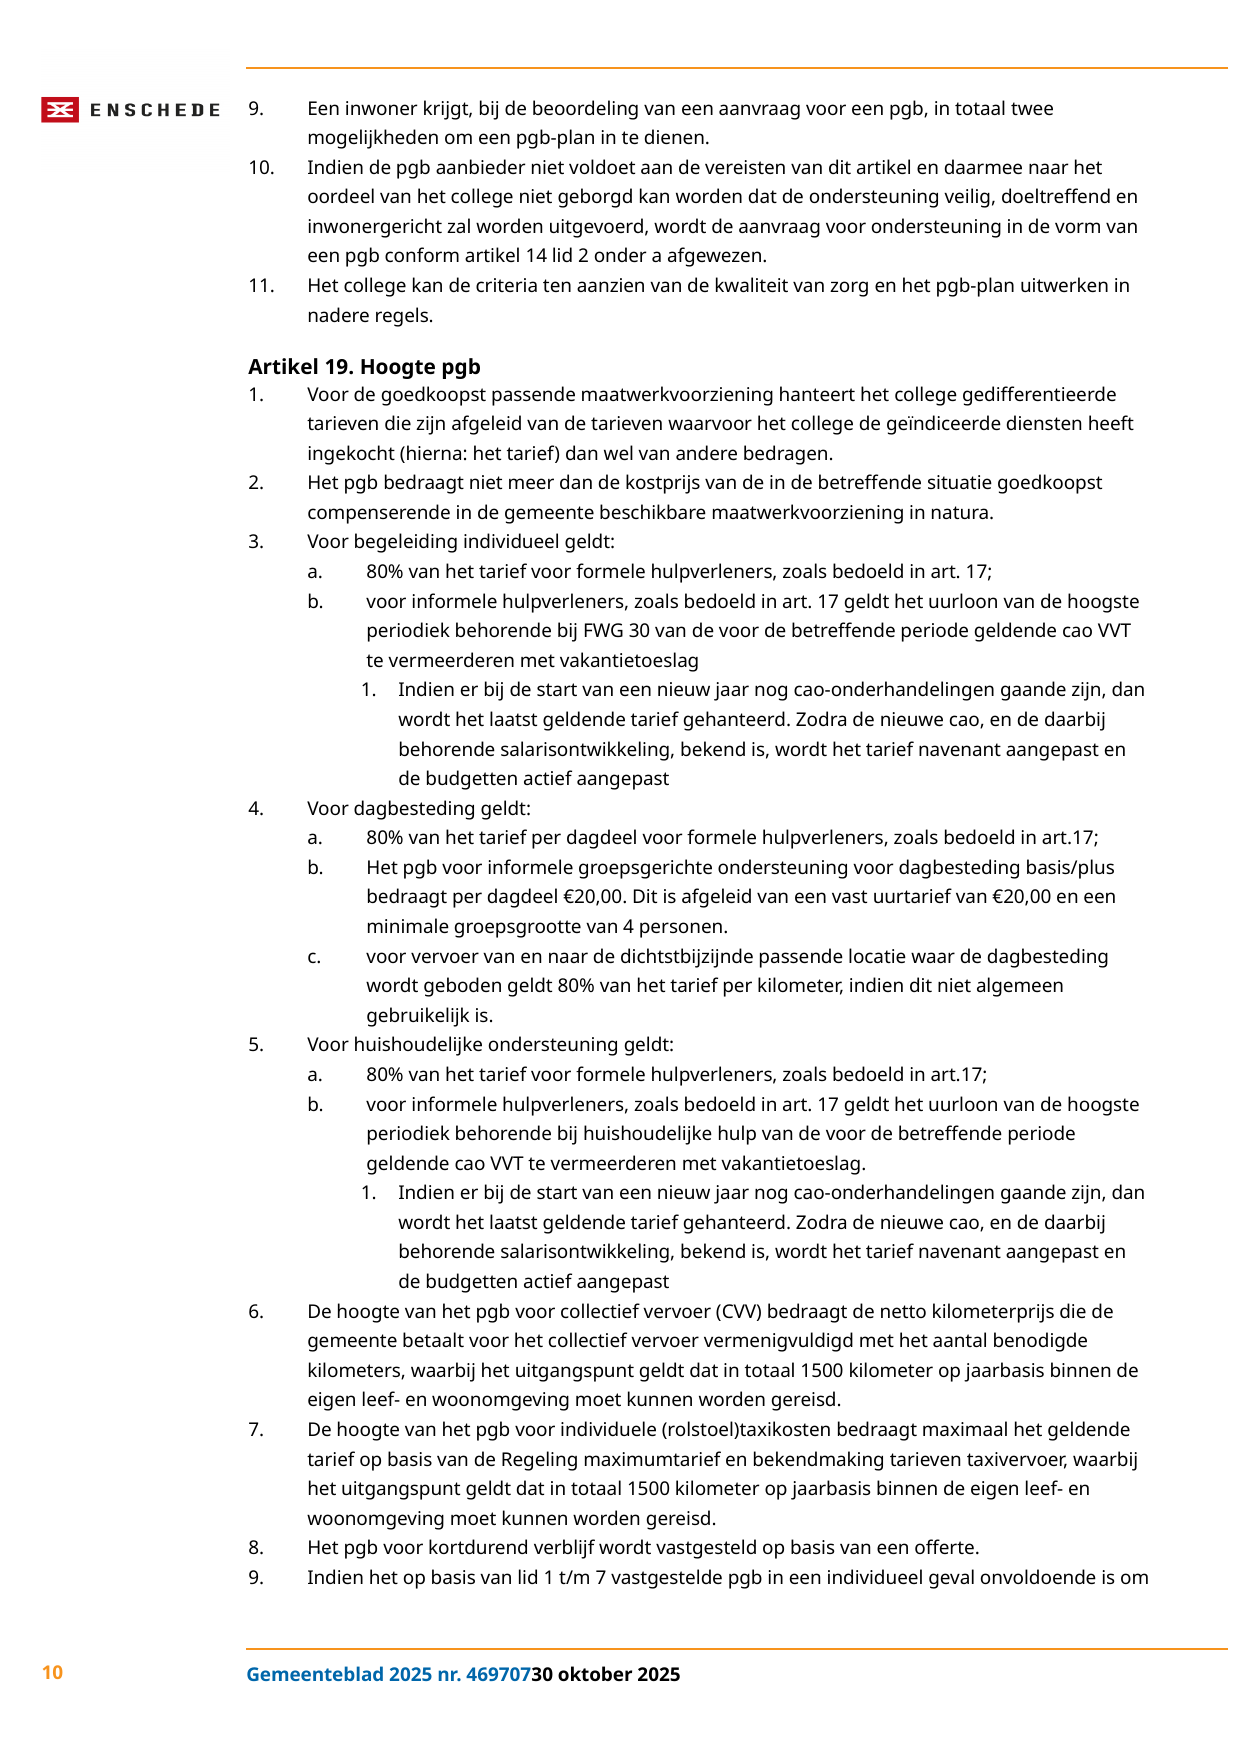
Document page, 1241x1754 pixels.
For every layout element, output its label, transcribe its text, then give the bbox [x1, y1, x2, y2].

list voor vervoer van en naar de dichtstbijzijnde passende locatie waar de dagbesteding wordt geboden geldt 80% van het tarief per kilometer, indien dit niet algemeen gebruikelijk is. [307, 943, 1152, 1028]
picture [41, 47, 231, 172]
list Indien er bij de start van een nieuw jaar nog cao-onderhandelingen gaande zijn, dan wordt het laatst geldende tarief gehanteerd. Zodra de nieuwe cao, en de daarbij behorende salarisontwikkeling, bekend is, wordt het tarief navenant aangepast en de budgetten actief aangepast [361, 1179, 1152, 1294]
list 80% van het tarief voor formele hulpverleners, zoals bedoeld in art.17; [307, 1061, 1152, 1087]
list Voor begeleiding individueel geldt: [248, 529, 1152, 554]
list 80% van het tarief voor formele hulpverleners, zoals bedoeld in art. 17; [307, 558, 1152, 584]
list De hoogte van het pgb voor collectief vervoer (CVV) bedraagt de netto kilometerprijs die de gemeente betaalt voor het collectief vervoer vermenigvuldigd met het aantal benodigde kilometers, waarbij het uitgangspunt geldt dat in totaal 1500 kilometer op jaarbasis binnen de eigen leef- en woonomgeving moet kunnen worden gereisd. [248, 1298, 1152, 1412]
list Het college kan de criteria ten aanzien van de kwaliteit van zorg en het pgb-plan uitwerken in nadere regels. [248, 272, 1152, 328]
list Indien de pgb aanbieder niet voldoet aan de vereisten van dit artikel en daarmee naar het oordeel van het college niet geborgd kan worden dat de ondersteuning veilig, doeltreffend en inwonergericht zal worden uitgevoerd, wordt de aanvraag voor ondersteuning in de vorm van een pgb conform artikel 14 lid 2 onder a afgewezen. [248, 154, 1152, 268]
list 80% van het tarief per dagdeel voor formele hulpverleners, zoals bedoeld in art.17; [307, 824, 1152, 850]
list Het pgb bedraagt niet meer dan de kostprijs van de in de betreffende situatie goedkoopst compenserende in de gemeente beschikbare maatwerkvoorziening in natura. [248, 469, 1152, 525]
list Voor huishoudelijke ondersteuning geldt: [248, 1032, 1152, 1057]
list Voor de goedkoopst passende maatwerkvoorziening hanteert het college gedifferentieerde tarieven die zijn afgeleid van de tarieven waarvoor het college de geïndiceerde diensten heeft ingekocht (hierna: het tarief) dan wel van andere bedragen. [248, 381, 1152, 466]
list Een inwoner krijgt, bij de beoordeling van een aanvraag voor een pgb, in totaal twee mogelijkheden om een pgb-plan in te dienen. [248, 95, 1152, 150]
list De hoogte van het pgb voor individuele (rolstoel)taxikosten bedraagt maximaal het geldende tarief op basis van de Regeling maximumtarief en bekendmaking tarieven taxivervoer, waarbij het uitgangspunt geldt dat in totaal 1500 kilometer op jaarbasis binnen de eigen leef- en woonomgeving moet kunnen worden gereisd. [248, 1416, 1152, 1531]
list voor informele hulpverleners, zoals bedoeld in art. 17 geldt het uurloon van de hoogste periodiek behorende bij FWG 30 van de voor de betreffende periode geldende cao VVT te vermeerderen met vakantietoeslag [307, 588, 1152, 673]
list Indien het op basis van lid 1 t/m 7 vastgestelde pgb in een individueel geval onvoldoende is om [248, 1564, 1152, 1590]
list Het pgb voor kortdurend verblijf wordt vastgesteld op basis van een offerte. [248, 1534, 1152, 1560]
list voor informele hulpverleners, zoals bedoeld in art. 17 geldt het uurloon van de hoogste periodiek behorende bij huishoudelijke hulp van de voor de betreffende periode geldende cao VVT te vermeerderen met vakantietoeslag. [307, 1091, 1152, 1176]
list Voor dagbesteding geldt: [248, 795, 1152, 821]
list Het pgb voor informele groepsgerichte ondersteuning voor dagbesteding basis/plus bedraagt per dagdeel €20,00. Dit is afgeleid van een vast uurtarief van €20,00 en een minimale groepsgrootte van 4 personen. [307, 854, 1152, 939]
list Indien er bij de start van een nieuw jaar nog cao-onderhandelingen gaande zijn, dan wordt het laatst geldende tarief gehanteerd. Zodra de nieuwe cao, en de daarbij behorende salarisontwikkeling, bekend is, wordt het tarief navenant aangepast en de budgetten actief aangepast [361, 677, 1152, 791]
text Artikel 19. Hoogte pgb [248, 352, 1152, 381]
